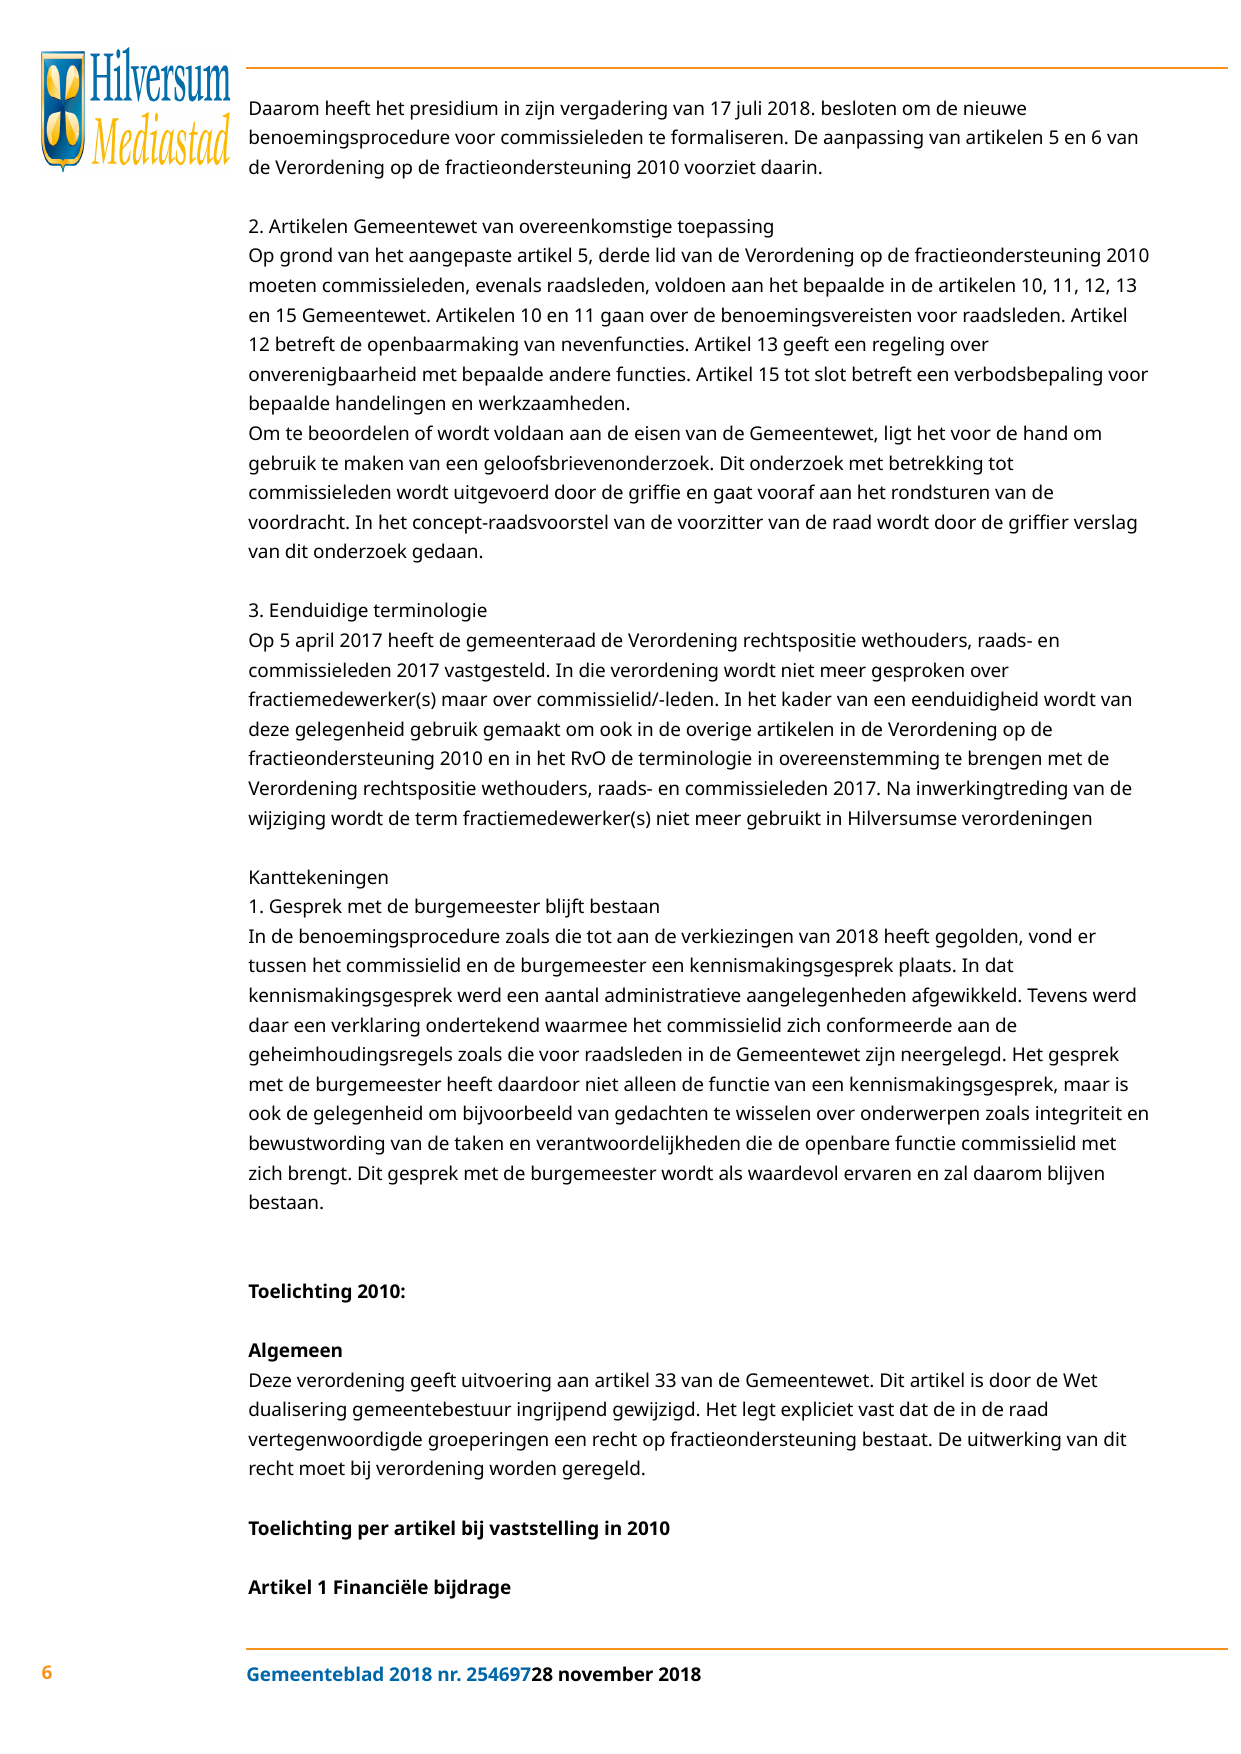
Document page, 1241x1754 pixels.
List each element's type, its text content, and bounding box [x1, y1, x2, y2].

text Daarom heeft het presidium in zijn vergadering van 17 juli 2018. besloten om de nieuwe benoemingsprocedure voor commissieleden te formaliseren. De aanpassing van artikelen 5 en 6 van de Verordening op de fractieondersteuning 2010 voorziet daarin. [248, 95, 1152, 180]
text 3. Eenduidige terminologie [248, 598, 1152, 623]
picture [41, 47, 231, 172]
text Kanttekeningen [248, 864, 1152, 890]
text Om te beoordelen of wordt voldaan aan de eisen van de Gemeentewet, ligt het voor de hand om gebruik te maken van een geloofsbrievenonderzoek. Dit onderzoek met betrekking tot commissieleden wordt uitgevoerd door de griffie en gaat vooraf aan het rondsturen van de voordracht. In het concept-raadsvoorstel van de voorzitter van de raad wordt door de griffier verslag van dit onderzoek gedaan. [248, 420, 1152, 564]
text Toelichting per artikel bij vaststelling in 2010 [248, 1515, 1152, 1541]
text Toelichting 2010: [248, 1278, 1152, 1304]
text In de benoemingsprocedure zoals die tot aan de verkiezingen van 2018 heeft gegolden, vond er tussen het commissielid en de burgemeester een kennismakingsgesprek plaats. In dat kennismakingsgesprek werd een aantal administratieve aangelegenheden afgewikkeld. Tevens werd daar een verklaring ondertekend waarmee het commissielid zich conformeerde aan de geheimhoudingsregels zoals die voor raadsleden in de Gemeentewet zijn neergelegd. Het gesprek met de burgemeester heeft daardoor niet alleen de functie van een kennismakingsgesprek, maar is ook de gelegenheid om bijvoorbeeld van gedachten te wisselen over onderwerpen zoals integriteit en bewustwording van de taken en verantwoordelijkheden die de openbare functie commissielid met zich brengt. Dit gesprek met de burgemeester wordt als waardevol ervaren en zal daarom blijven bestaan. [248, 923, 1152, 1215]
text 1. Gesprek met de burgemeester blijft bestaan [248, 893, 1152, 919]
text Algemeen [248, 1337, 1152, 1363]
text Deze verordening geeft uitvoering aan artikel 33 van de Gemeentewet. Dit artikel is door de Wet dualisering gemeentebestuur ingrijpend gewijzigd. Het legt expliciet vast dat de in de raad vertegenwoordigde groeperingen een recht op fractieondersteuning bestaat. De uitwerking van dit recht moet bij verordening worden geregeld. [248, 1367, 1152, 1481]
text Op grond van het aangepaste artikel 5, derde lid van de Verordening op de fractieondersteuning 2010 moeten commissieleden, evenals raadsleden, voldoen aan het bepaalde in de artikelen 10, 11, 12, 13 en 15 Gemeentewet. Artikelen 10 en 11 gaan over de benoemingsvereisten voor raadsleden. Artikel 12 betreft de openbaarmaking van nevenfuncties. Artikel 13 geeft een regeling over onverenigbaarheid met bepaalde andere functies. Artikel 15 tot slot betreft een verbodsbepaling voor bepaalde handelingen en werkzaamheden. [248, 243, 1152, 416]
text 2. Artikelen Gemeentewet van overeenkomstige toepassing [248, 213, 1152, 239]
text Op 5 april 2017 heeft de gemeenteraad de Verordening rechtspositie wethouders, raads- en commissieleden 2017 vastgesteld. In die verordening wordt niet meer gesproken over fractiemedewerker(s) maar over commissielid/-leden. In het kader van een eenduidigheid wordt van deze gelegenheid gebruik gemaakt om ook in de overige artikelen in de Verordening op de fractieondersteuning 2010 en in het RvO de terminologie in overeenstemming te brengen met de Verordening rechtspositie wethouders, raads- en commissieleden 2017. Na inwerkingtreding van de wijziging wordt de term fractiemedewerker(s) niet meer gebruikt in Hilversumse verordeningen [248, 627, 1152, 831]
text Artikel 1 Financiële bijdrage [248, 1574, 1152, 1600]
